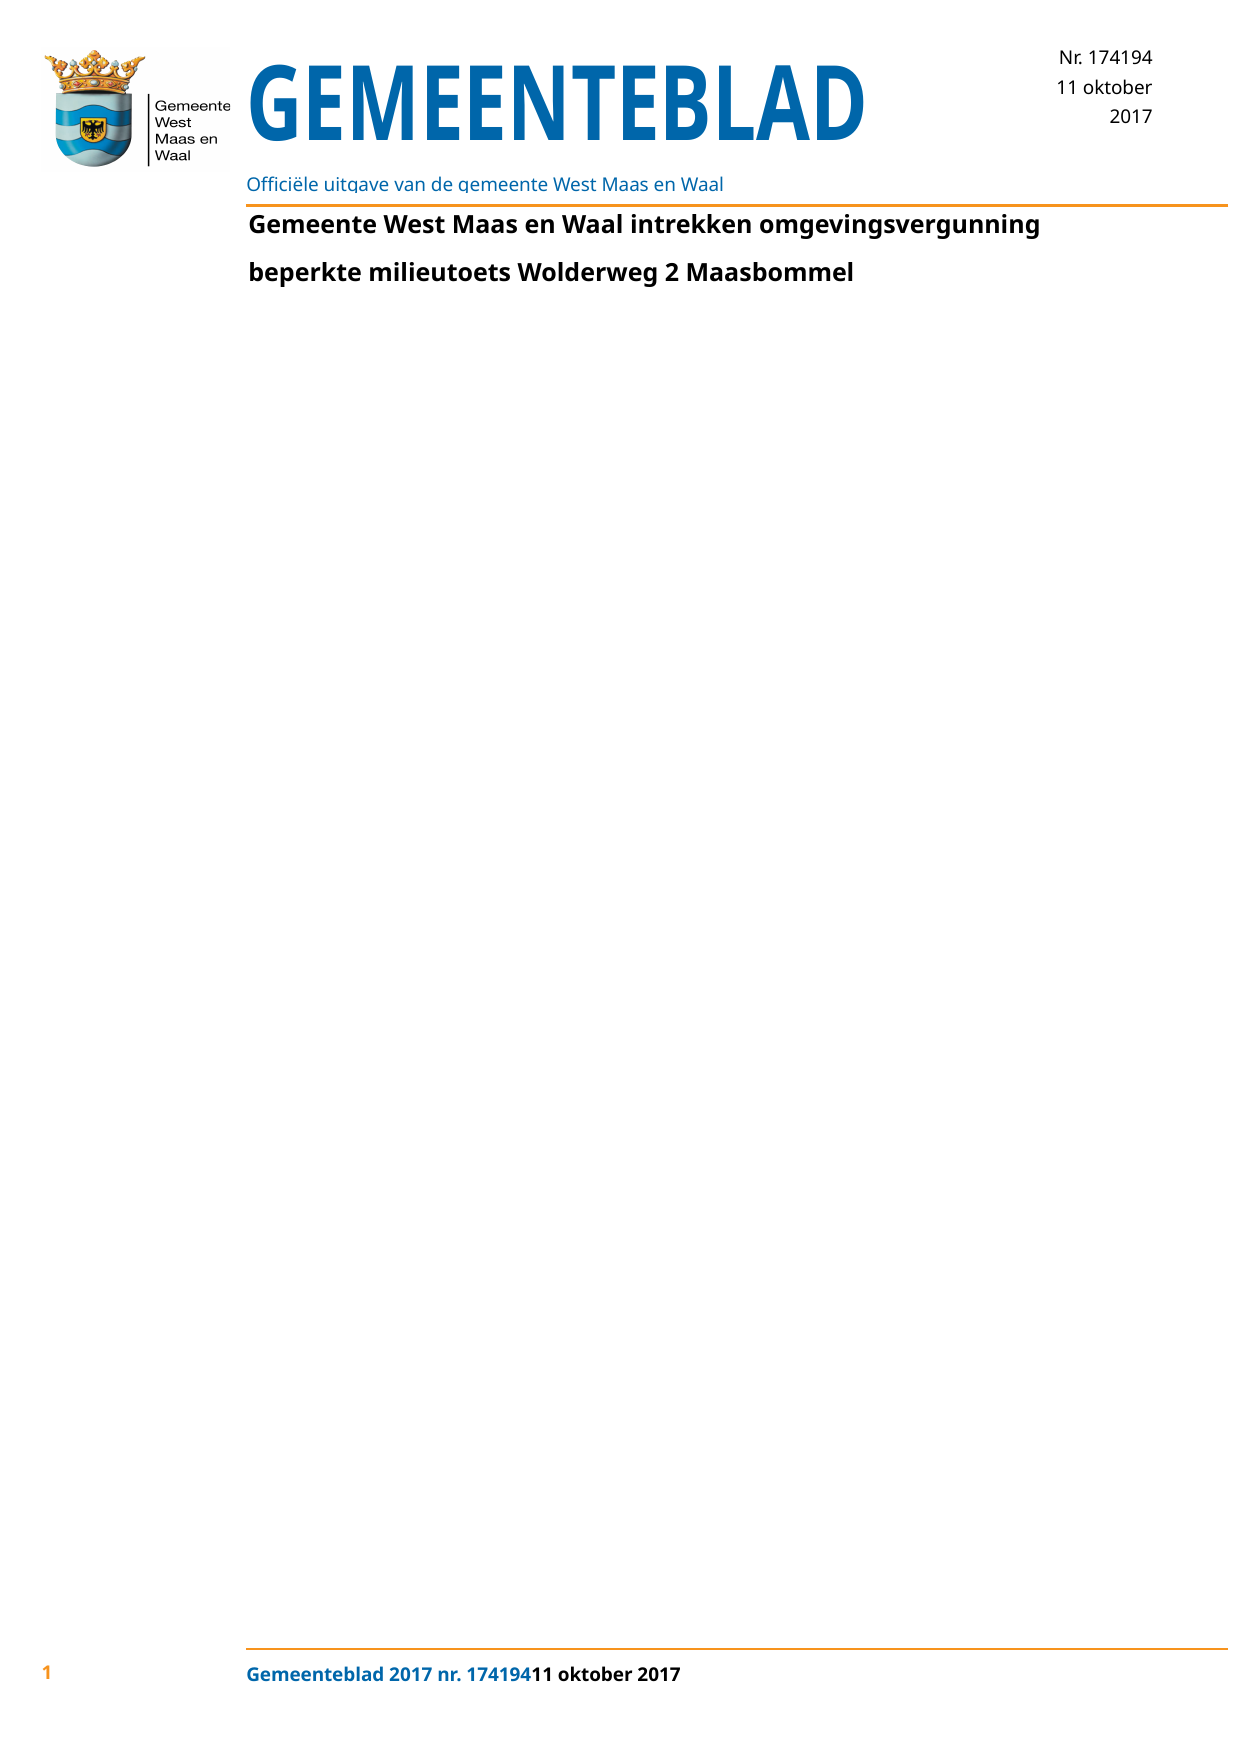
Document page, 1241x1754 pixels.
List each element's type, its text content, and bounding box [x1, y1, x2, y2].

text Gemeente West Maas en Waal intrekken omgevingsvergunning beperkte milieutoets Wolderweg 2 Maasbommel [248, 207, 1152, 288]
picture [41, 47, 231, 172]
